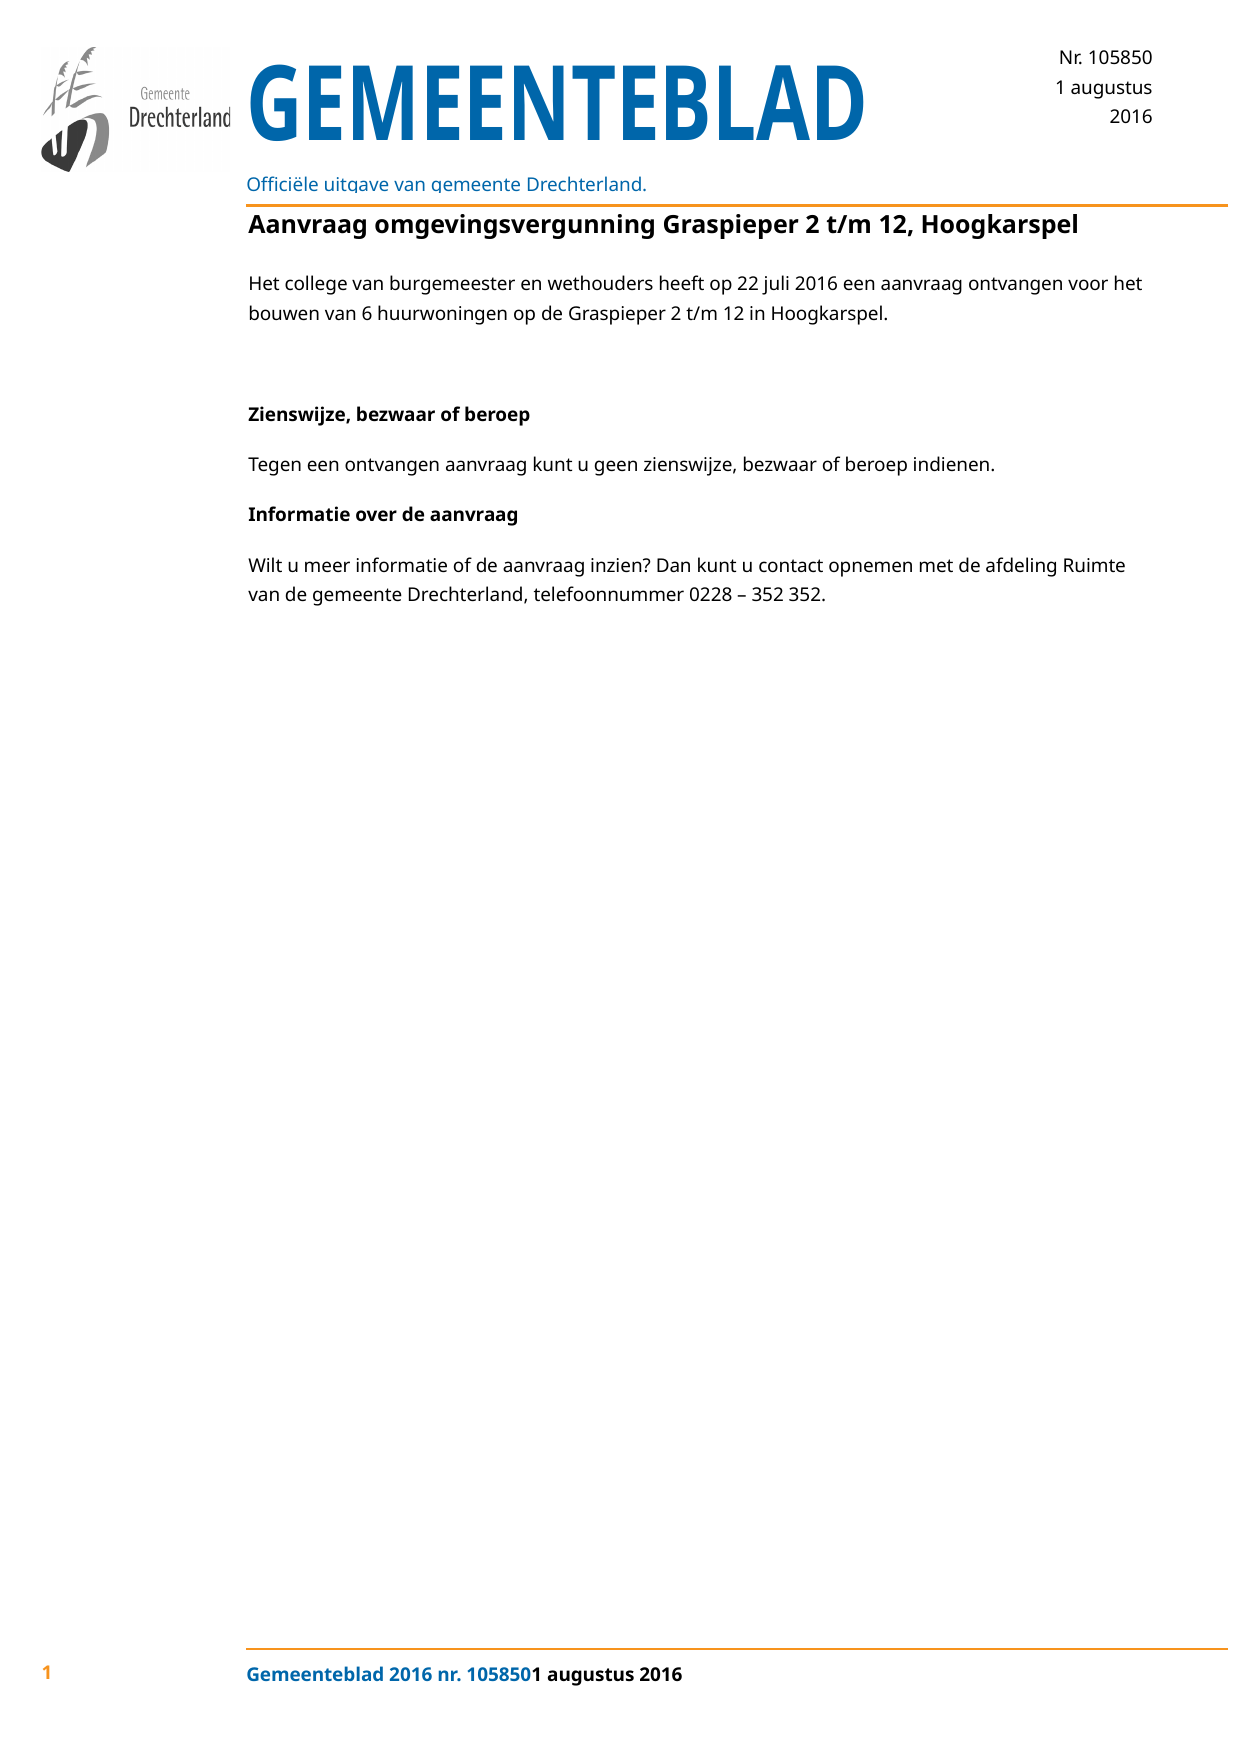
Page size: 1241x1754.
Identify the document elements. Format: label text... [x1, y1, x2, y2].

text Informatie over de aanvraag [248, 502, 1152, 527]
text Tegen een ontvangen aanvraag kunt u geen zienswijze, bezwaar of beroep indienen. [248, 451, 1152, 477]
text Het college van burgemeester en wethouders heeft op 22 juli 2016 een aanvraag ontvangen voor het bouwen van 6 huurwoningen op de Graspieper 2 t/m 12 in Hoogkarspel. [248, 270, 1152, 326]
text Zienswijze, bezwaar of beroep [248, 401, 1152, 426]
text Aanvraag omgevingsvergunning Graspieper 2 t/m 12, Hoogkarspel [248, 207, 1152, 241]
picture [41, 47, 231, 172]
text Wilt u meer informatie of de aanvraag inzien? Dan kunt u contact opnemen met de afdeling Ruimte van de gemeente Drechterland, telefoonnummer 0228 – 352 352. [248, 552, 1152, 607]
